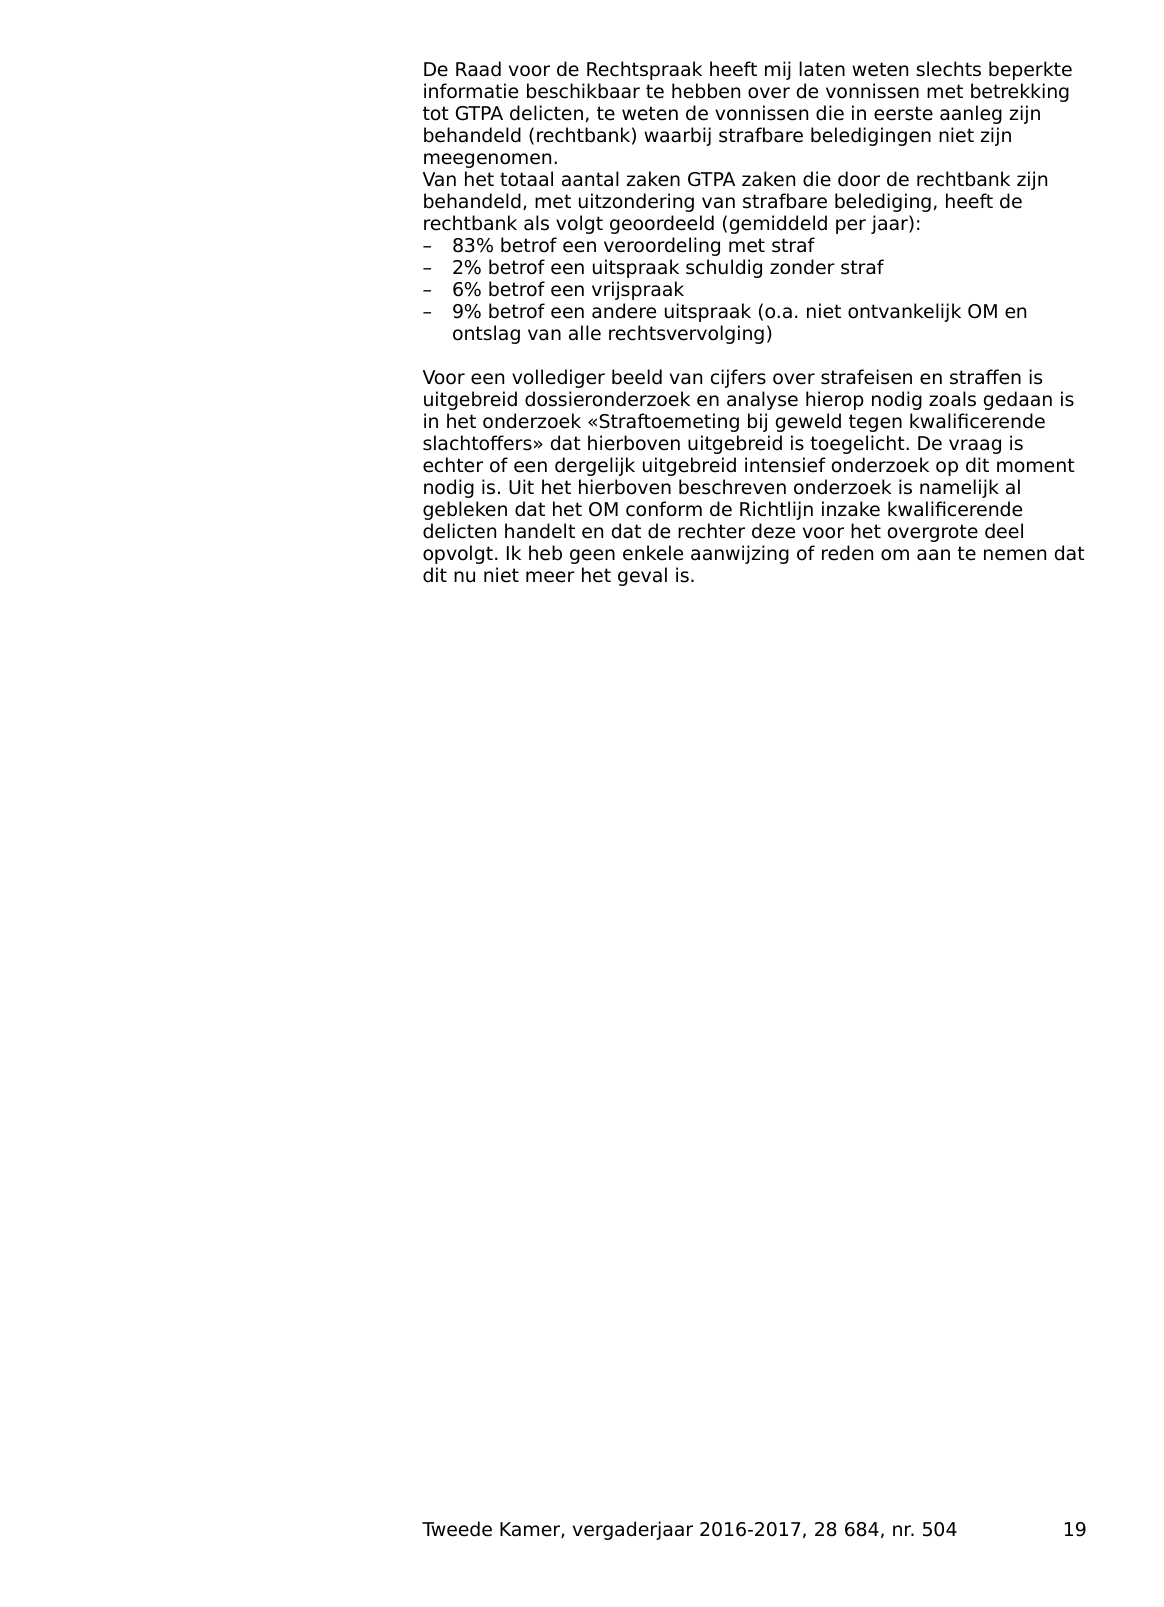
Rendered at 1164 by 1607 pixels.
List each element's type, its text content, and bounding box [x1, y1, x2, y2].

text – 6% betrof een vrijspraak [422, 279, 1087, 301]
text Voor een vollediger beeld van cijfers over strafeisen en straffen is uitgebreid dossieronderzoek en analyse hierop nodig zoals gedaan is in het onderzoek «Straftoemeting bij geweld tegen kwalificerende slachtoffers» dat hierboven uitgebreid is toegelicht. De vraag is echter of een dergelijk uitgebreid intensief onderzoek op dit moment nodig is. Uit het hierboven beschreven onderzoek is namelijk al gebleken dat het OM conform de Richtlijn inzake kwalificerende delicten handelt en dat de rechter deze voor het overgrote deel opvolgt. Ik heb geen enkele aanwijzing of reden om aan te nemen dat dit nu niet meer het geval is. [422, 367, 1087, 587]
text De Raad voor de Rechtspraak heeft mij laten weten slechts beperkte informatie beschikbaar te hebben over de vonnissen met betrekking tot GTPA delicten, te weten de vonnissen die in eerste aanleg zijn behandeld (rechtbank) waarbij strafbare beledigingen niet zijn meegenomen. [422, 59, 1087, 169]
text – 9% betrof een andere uitspraak (o.a. niet ontvankelijk OM en ontslag van alle rechtsvervolging) [422, 301, 1087, 345]
text Van het totaal aantal zaken GTPA zaken die door de rechtbank zijn behandeld, met uitzondering van strafbare belediging, heeft de rechtbank als volgt geoordeeld (gemiddeld per jaar): [422, 169, 1087, 235]
text – 2% betrof een uitspraak schuldig zonder straf [422, 257, 1087, 279]
text – 83% betrof een veroordeling met straf [422, 235, 1087, 257]
